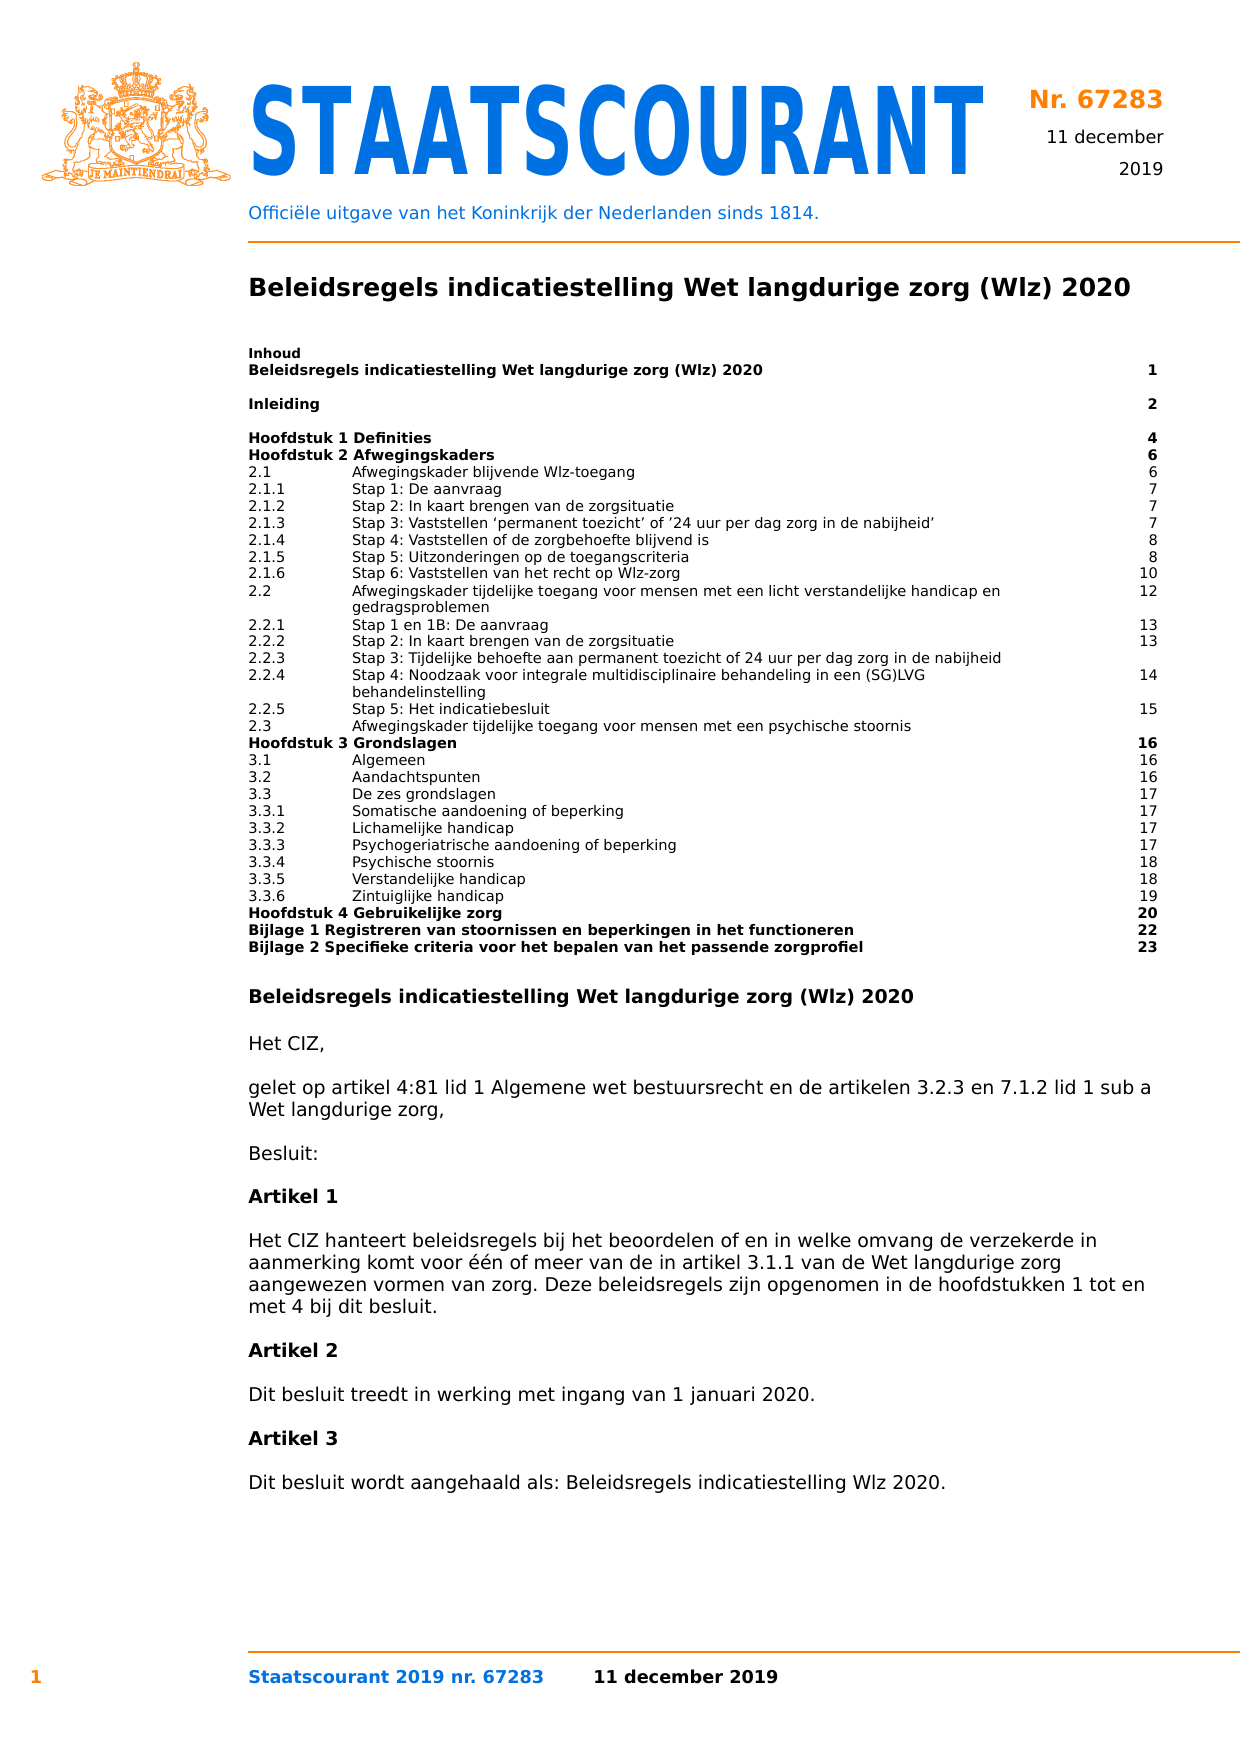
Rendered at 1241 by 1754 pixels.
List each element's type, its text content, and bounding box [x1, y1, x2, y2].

table_cell Lichamelijke handicap [346, 820, 1058, 837]
table_cell Stap 4: Vaststellen of de zorgbehoefte blijvend is [346, 531, 1058, 548]
table_cell 3.3.5 [248, 871, 346, 888]
table_cell 16 [1058, 752, 1163, 769]
table_cell 3.3.3 [248, 837, 346, 854]
table_cell De zes grondslagen [346, 786, 1058, 803]
table_cell 2.2.5 [248, 701, 346, 718]
table_cell 3.3.6 [248, 888, 346, 905]
table_cell 12 [1058, 583, 1163, 616]
table_cell Stap 3: Tijdelijke behoefte aan permanent toezicht of 24 uur per dag zorg in de nabijheid [346, 650, 1058, 667]
table_cell Stap 3: Vaststellen ‘permanent toezicht’ of ’24 uur per dag zorg in de nabijheid’ [346, 515, 1058, 531]
table_cell 18 [1058, 854, 1163, 871]
table_cell Stap 5: Het indicatiebesluit [346, 701, 1058, 718]
table_cell Stap 5: Uitzonderingen op de toegangscriteria [346, 549, 1058, 565]
table_cell 2.2.1 [248, 616, 346, 633]
table_cell 7 [1058, 498, 1163, 514]
table_cell Hoofdstuk 1 Definities [248, 430, 1058, 447]
subtitle Beleidsregels indicatiestelling Wet langdurige zorg (Wlz) 2020 [248, 273, 1163, 302]
table_cell Officiële uitgave van het Koninkrijk der Nederlanden sinds 1814. [248, 203, 1240, 241]
table_cell Afwegingskader blijvende Wlz-toegang [346, 464, 1058, 481]
table_cell Stap 2: In kaart brengen van de zorgsituatie [346, 498, 1058, 514]
table_cell Inleiding [248, 396, 1058, 413]
table_cell [1058, 718, 1163, 735]
table_cell 2.2.3 [248, 650, 346, 667]
table_cell Beleidsregels indicatiestelling Wet langdurige zorg (Wlz) 2020 [248, 362, 1058, 379]
table_cell 2.2 [248, 583, 346, 616]
table_cell 3.1 [248, 752, 346, 769]
table_cell 2 [1058, 396, 1163, 413]
table_cell Psychogeriatrische aandoening of beperking [346, 837, 1058, 854]
table_cell 23 [1058, 939, 1163, 956]
table_header Nr. 67283 [998, 62, 1240, 121]
subtitle Artikel 1 [248, 1186, 1163, 1208]
table_cell 2.1.3 [248, 515, 346, 531]
table_cell 13 [1058, 616, 1163, 633]
subtitle Artikel 2 [248, 1340, 1163, 1362]
table_header Inhoud [248, 346, 1163, 362]
table_cell 17 [1058, 837, 1163, 854]
table_cell 7 [1058, 481, 1163, 497]
table_cell Hoofdstuk 3 Grondslagen [248, 735, 1058, 752]
table_cell 3.3.2 [248, 820, 346, 837]
table_cell 20 [1058, 905, 1163, 922]
table_cell 2.1.2 [248, 498, 346, 514]
text Het CIZ, [248, 1033, 1163, 1055]
table_cell [1058, 413, 1163, 429]
table_cell 14 [1058, 667, 1163, 701]
table_cell [1058, 379, 1163, 396]
table_cell 2019 [998, 153, 1240, 203]
table_cell 2.1.4 [248, 531, 346, 548]
table_cell Stap 1 en 1B: De aanvraag [346, 616, 1058, 633]
text Besluit: [248, 1143, 1163, 1164]
table_cell [1058, 650, 1163, 667]
table_cell 16 [1058, 769, 1163, 786]
table_cell Algemeen [346, 752, 1058, 769]
table_cell 4 [1058, 430, 1163, 447]
table_cell 15 [1058, 701, 1163, 718]
table_cell 17 [1058, 786, 1163, 803]
table_cell Zintuiglijke handicap [346, 888, 1058, 905]
table_header STAATSCOURANT [248, 62, 998, 203]
table_cell 3.3.1 [248, 803, 346, 820]
table_cell Bijlage 2 Specifieke criteria voor het bepalen van het passende zorgprofiel [248, 939, 1058, 956]
table_cell 8 [1058, 531, 1163, 548]
table_cell 18 [1058, 871, 1163, 888]
table_cell 6 [1058, 464, 1163, 481]
table_cell 10 [1058, 565, 1163, 582]
table_cell 17 [1058, 803, 1163, 820]
table_cell 7 [1058, 515, 1163, 531]
text Het CIZ hanteert beleidsregels bij het beoordelen of en in welke omvang de verzekerde in aanmerking komt voor één of meer van de in artikel 3.1.1 van de Wet langdurige zorg aangewezen vormen van zorg. Deze beleidsregels zijn opgenomen in de hoofdstukken 1 tot en met 4 bij dit besluit. [248, 1230, 1163, 1318]
table_cell 13 [1058, 633, 1163, 650]
text gelet op artikel 4:81 lid 1 Algemene wet bestuursrecht en de artikelen 3.2.3 en 7.1.2 lid 1 sub a Wet langdurige zorg, [248, 1077, 1163, 1121]
table_cell [248, 379, 1058, 396]
table_cell Afwegingskader tijdelijke toegang voor mensen met een licht verstandelijke handicap en gedragsproblemen [346, 583, 1058, 616]
table_cell Afwegingskader tijdelijke toegang voor mensen met een psychische stoornis [346, 718, 1058, 735]
table_cell 16 [1058, 735, 1163, 752]
table_cell Stap 1: De aanvraag [346, 481, 1058, 497]
table_cell 2.2.2 [248, 633, 346, 650]
table_cell 11 december [998, 121, 1240, 153]
table_cell 3.3 [248, 786, 346, 803]
subtitle Artikel 3 [248, 1428, 1163, 1450]
table_cell [248, 413, 1058, 429]
table_cell 8 [1058, 549, 1163, 565]
table_cell Somatische aandoening of beperking [346, 803, 1058, 820]
table_cell Aandachtspunten [346, 769, 1058, 786]
table_cell 22 [1058, 922, 1163, 939]
table_cell 2.1.6 [248, 565, 346, 582]
table_cell 2.1 [248, 464, 346, 481]
table_cell Stap 6: Vaststellen van het recht op Wlz-zorg [346, 565, 1058, 582]
text Dit besluit treedt in werking met ingang van 1 januari 2020. [248, 1384, 1163, 1406]
table_cell 1 [1058, 362, 1163, 379]
table_cell 2.1.5 [248, 549, 346, 565]
subtitle Beleidsregels indicatiestelling Wet langdurige zorg (Wlz) 2020 [248, 986, 1163, 1008]
table_cell Bijlage 1 Registreren van stoornissen en beperkingen in het functioneren [248, 922, 1058, 939]
table_cell Stap 4: Noodzaak voor integrale multidisciplinaire behandeling in een (SG)LVG behandelinstelling [346, 667, 1058, 701]
table_cell 19 [1058, 888, 1163, 905]
table_cell 2.2.4 [248, 667, 346, 701]
table_cell 2.1.1 [248, 481, 346, 497]
text Dit besluit wordt aangehaald als: Beleidsregels indicatiestelling Wlz 2020. [248, 1472, 1163, 1494]
picture [41, 62, 231, 186]
table_cell 3.3.4 [248, 854, 346, 871]
table_header [25, 62, 248, 241]
table_cell Hoofdstuk 2 Afwegingskaders [248, 447, 1058, 463]
table_cell Psychische stoornis [346, 854, 1058, 871]
table_cell 17 [1058, 820, 1163, 837]
table_cell 6 [1058, 447, 1163, 463]
table_cell 2.3 [248, 718, 346, 735]
table_cell 3.2 [248, 769, 346, 786]
table_cell Verstandelijke handicap [346, 871, 1058, 888]
table_cell Hoofdstuk 4 Gebruikelijke zorg [248, 905, 1058, 922]
table_cell Stap 2: In kaart brengen van de zorgsituatie [346, 633, 1058, 650]
